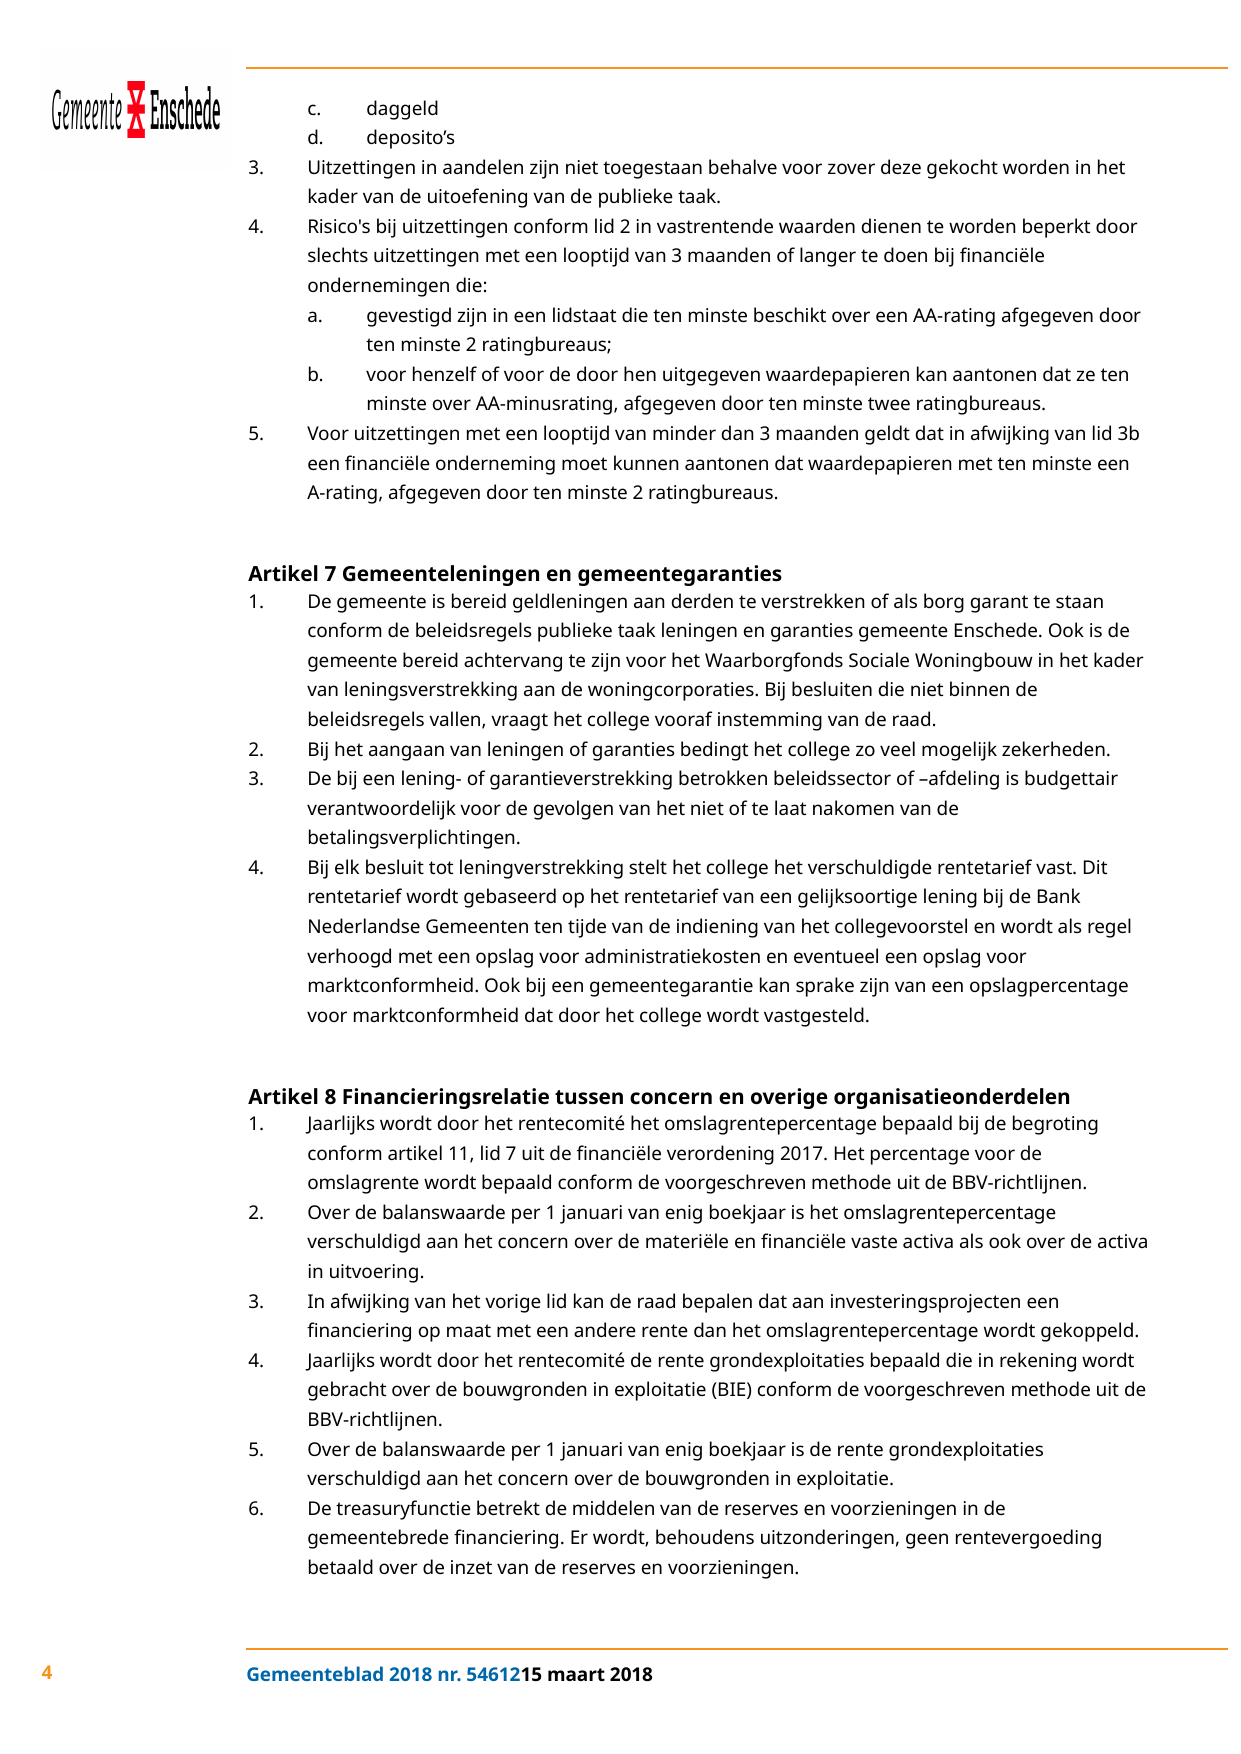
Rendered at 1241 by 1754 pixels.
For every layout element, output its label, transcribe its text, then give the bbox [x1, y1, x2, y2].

picture [41, 47, 231, 172]
list De bij een lening- of garantieverstrekking betrokken beleidssector of –afdeling is budgettair verantwoordelijk voor de gevolgen van het niet of te laat nakomen van de betalingsverplichtingen. [248, 765, 1152, 850]
text Artikel 8 Financieringsrelatie tussen concern en overige organisatieonderdelen [248, 1082, 1152, 1110]
list deposito’s [307, 124, 1152, 150]
list Bij het aangaan van leningen of garanties bedingt het college zo veel mogelijk zekerheden. [248, 736, 1152, 761]
list Voor uitzettingen met een looptijd van minder dan 3 maanden geldt dat in afwijking van lid 3b een financiële onderneming moet kunnen aantonen dat waardepapieren met ten minste een A-rating, afgegeven door ten minste 2 ratingbureaus. [248, 420, 1152, 505]
list Over de balanswaarde per 1 januari van enig boekjaar is de rente grondexploitaties verschuldigd aan het concern over de bouwgronden in exploitatie. [248, 1436, 1152, 1491]
list In afwijking van het vorige lid kan de raad bepalen dat aan investeringsprojecten een financiering op maat met een andere rente dan het omslagrentepercentage wordt gekoppeld. [248, 1288, 1152, 1343]
list daggeld [307, 95, 1152, 121]
list De gemeente is bereid geldleningen aan derden te verstrekken of als borg garant te staan conform de beleidsregels publieke taak leningen en garanties gemeente Enschede. Ook is de gemeente bereid achtervang te zijn voor het Waarborgfonds Sociale Woningbouw in het kader van leningsverstrekking aan de woningcorporaties. Bij besluiten die niet binnen de beleidsregels vallen, vraagt het college vooraf instemming van de raad. [248, 588, 1152, 732]
list Bij elk besluit tot leningverstrekking stelt het college het verschuldigde rentetarief vast. Dit rentetarief wordt gebaseerd op het rentetarief van een gelijksoortige lening bij de Bank Nederlandse Gemeenten ten tijde van de indiening van het collegevoorstel en wordt als regel verhoogd met een opslag voor administratiekosten en eventueel een opslag voor marktconformheid. Ook bij een gemeentegarantie kan sprake zijn van een opslagpercentage voor marktconformheid dat door het college wordt vastgesteld. [248, 854, 1152, 1028]
list Uitzettingen in aandelen zijn niet toegestaan behalve voor zover deze gekocht worden in het kader van de uitoefening van de publieke taak. [248, 154, 1152, 209]
list Jaarlijks wordt door het rentecomité de rente grondexploitaties bepaald die in rekening wordt gebracht over de bouwgronden in exploitatie (BIE) conform de voorgeschreven methode uit de BBV-richtlijnen. [248, 1347, 1152, 1432]
list Risico's bij uitzettingen conform lid 2 in vastrentende waarden dienen te worden beperkt door slechts uitzettingen met een looptijd van 3 maanden of langer te doen bij financiële ondernemingen die: [248, 213, 1152, 298]
list Jaarlijks wordt door het rentecomité het omslagrentepercentage bepaald bij de begroting conform artikel 11, lid 7 uit de financiële verordening 2017. Het percentage voor de omslagrente wordt bepaald conform de voorgeschreven methode uit de BBV-richtlijnen. [248, 1110, 1152, 1195]
list Over de balanswaarde per 1 januari van enig boekjaar is het omslagrentepercentage verschuldigd aan het concern over de materiële en financiële vaste activa als ook over de activa in uitvoering. [248, 1199, 1152, 1284]
list voor henzelf of voor de door hen uitgegeven waardepapieren kan aantonen dat ze ten minste over AA-minusrating, afgegeven door ten minste twee ratingbureaus. [307, 361, 1152, 416]
list gevestigd zijn in een lidstaat die ten minste beschikt over een AA-rating afgegeven door ten minste 2 ratingbureaus; [307, 302, 1152, 357]
list De treasuryfunctie betrekt de middelen van de reserves en voorzieningen in de gemeentebrede financiering. Er wordt, behoudens uitzonderingen, geen rentevergoeding betaald over de inzet van de reserves en voorzieningen. [248, 1495, 1152, 1580]
text Artikel 7 Gemeenteleningen en gemeentegaranties [248, 559, 1152, 588]
